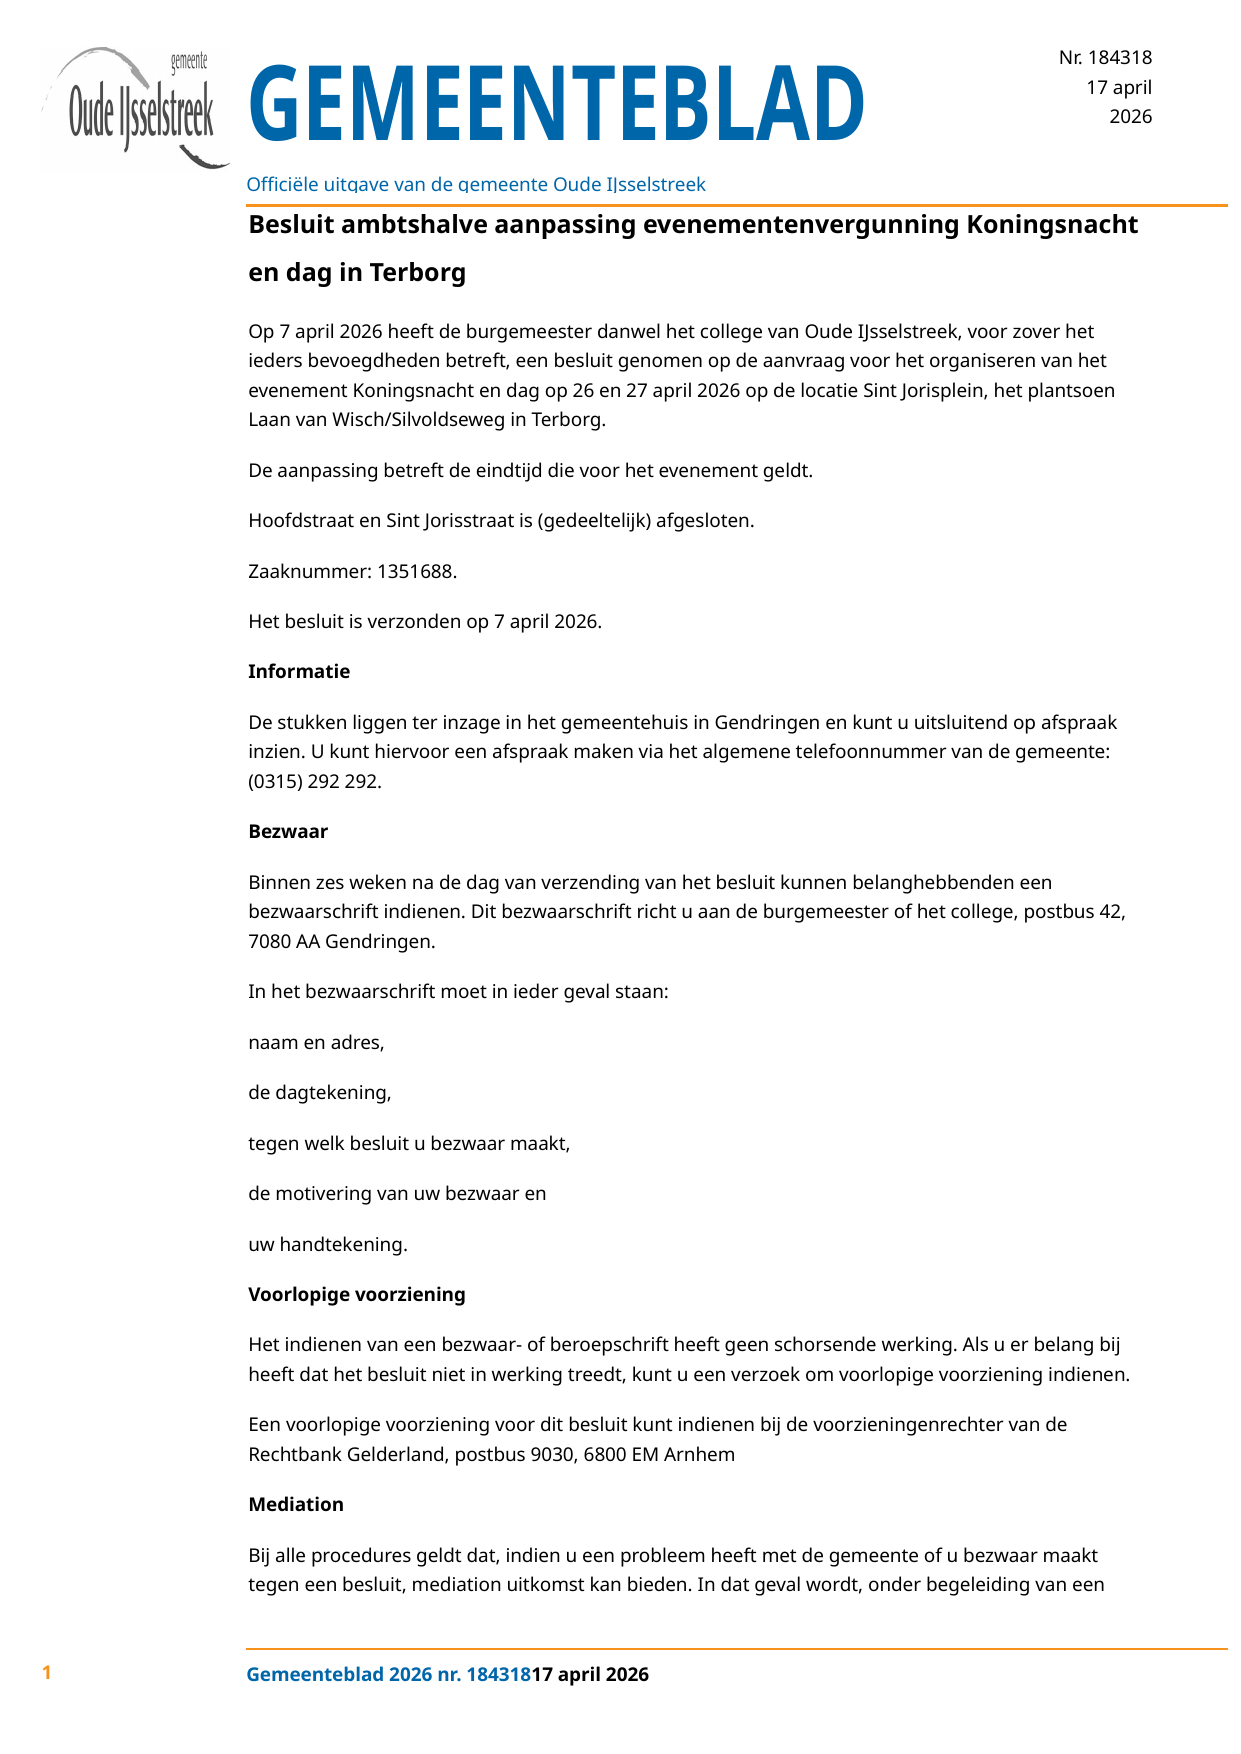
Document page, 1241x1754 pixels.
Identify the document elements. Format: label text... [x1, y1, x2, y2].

text Informatie [248, 659, 1152, 684]
text uw handtekening. [248, 1231, 1152, 1257]
text Mediation [248, 1492, 1152, 1517]
text Het indienen van een bezwaar- of beroepschrift heeft geen schorsende werking. Als u er belang bij heeft dat het besluit niet in werking treedt, kunt u een verzoek om voorlopige voorziening indienen. [248, 1332, 1152, 1387]
text tegen welk besluit u bezwaar maakt, [248, 1130, 1152, 1156]
text De aanpassing betreft de eindtijd die voor het evenement geldt. [248, 457, 1152, 483]
text Bezwaar [248, 819, 1152, 844]
text Hoofdstraat en Sint Jorisstraat is (gedeeltelijk) afgesloten. [248, 507, 1152, 533]
text Bij alle procedures geldt dat, indien u een probleem heeft met de gemeente of u bezwaar maakt tegen een besluit, mediation uitkomst kan bieden. In dat geval wordt, onder begeleiding van een [248, 1542, 1152, 1597]
text Binnen zes weken na de dag van verzending van het besluit kunnen belanghebbenden een bezwaarschrift indienen. Dit bezwaarschrift richt u aan de burgemeester of het college, postbus 42, 7080 AA Gendringen. [248, 869, 1152, 954]
text Zaaknummer: 1351688. [248, 558, 1152, 584]
picture [41, 47, 231, 172]
text naam en adres, [248, 1029, 1152, 1055]
text Voorlopige voorziening [248, 1281, 1152, 1307]
text Het besluit is verzonden op 7 april 2026. [248, 608, 1152, 634]
text Een voorlopige voorziening voor dit besluit kunt indienen bij de voorzieningenrechter van de Rechtbank Gelderland, postbus 9030, 6800 EM Arnhem [248, 1412, 1152, 1467]
text de motivering van uw bezwaar en [248, 1180, 1152, 1206]
text Op 7 april 2026 heeft de burgemeester danwel het college van Oude IJsselstreek, voor zover het ieders bevoegdheden betreft, een besluit genomen op de aanvraag voor het organiseren van het evenement Koningsnacht en dag op 26 en 27 april 2026 op de locatie Sint Jorisplein, het plantsoen Laan van Wisch/Silvoldseweg in Terborg. [248, 318, 1152, 432]
text De stukken liggen ter inzage in het gemeentehuis in Gendringen en kunt u uitsluitend op afspraak inzien. U kunt hiervoor een afspraak maken via het algemene telefoonnummer van de gemeente: (0315) 292 292. [248, 709, 1152, 794]
text de dagtekening, [248, 1079, 1152, 1105]
text Besluit ambtshalve aanpassing evenementenvergunning Koningsnacht en dag in Terborg [248, 207, 1152, 288]
text In het bezwaarschrift moet in ieder geval staan: [248, 979, 1152, 1004]
